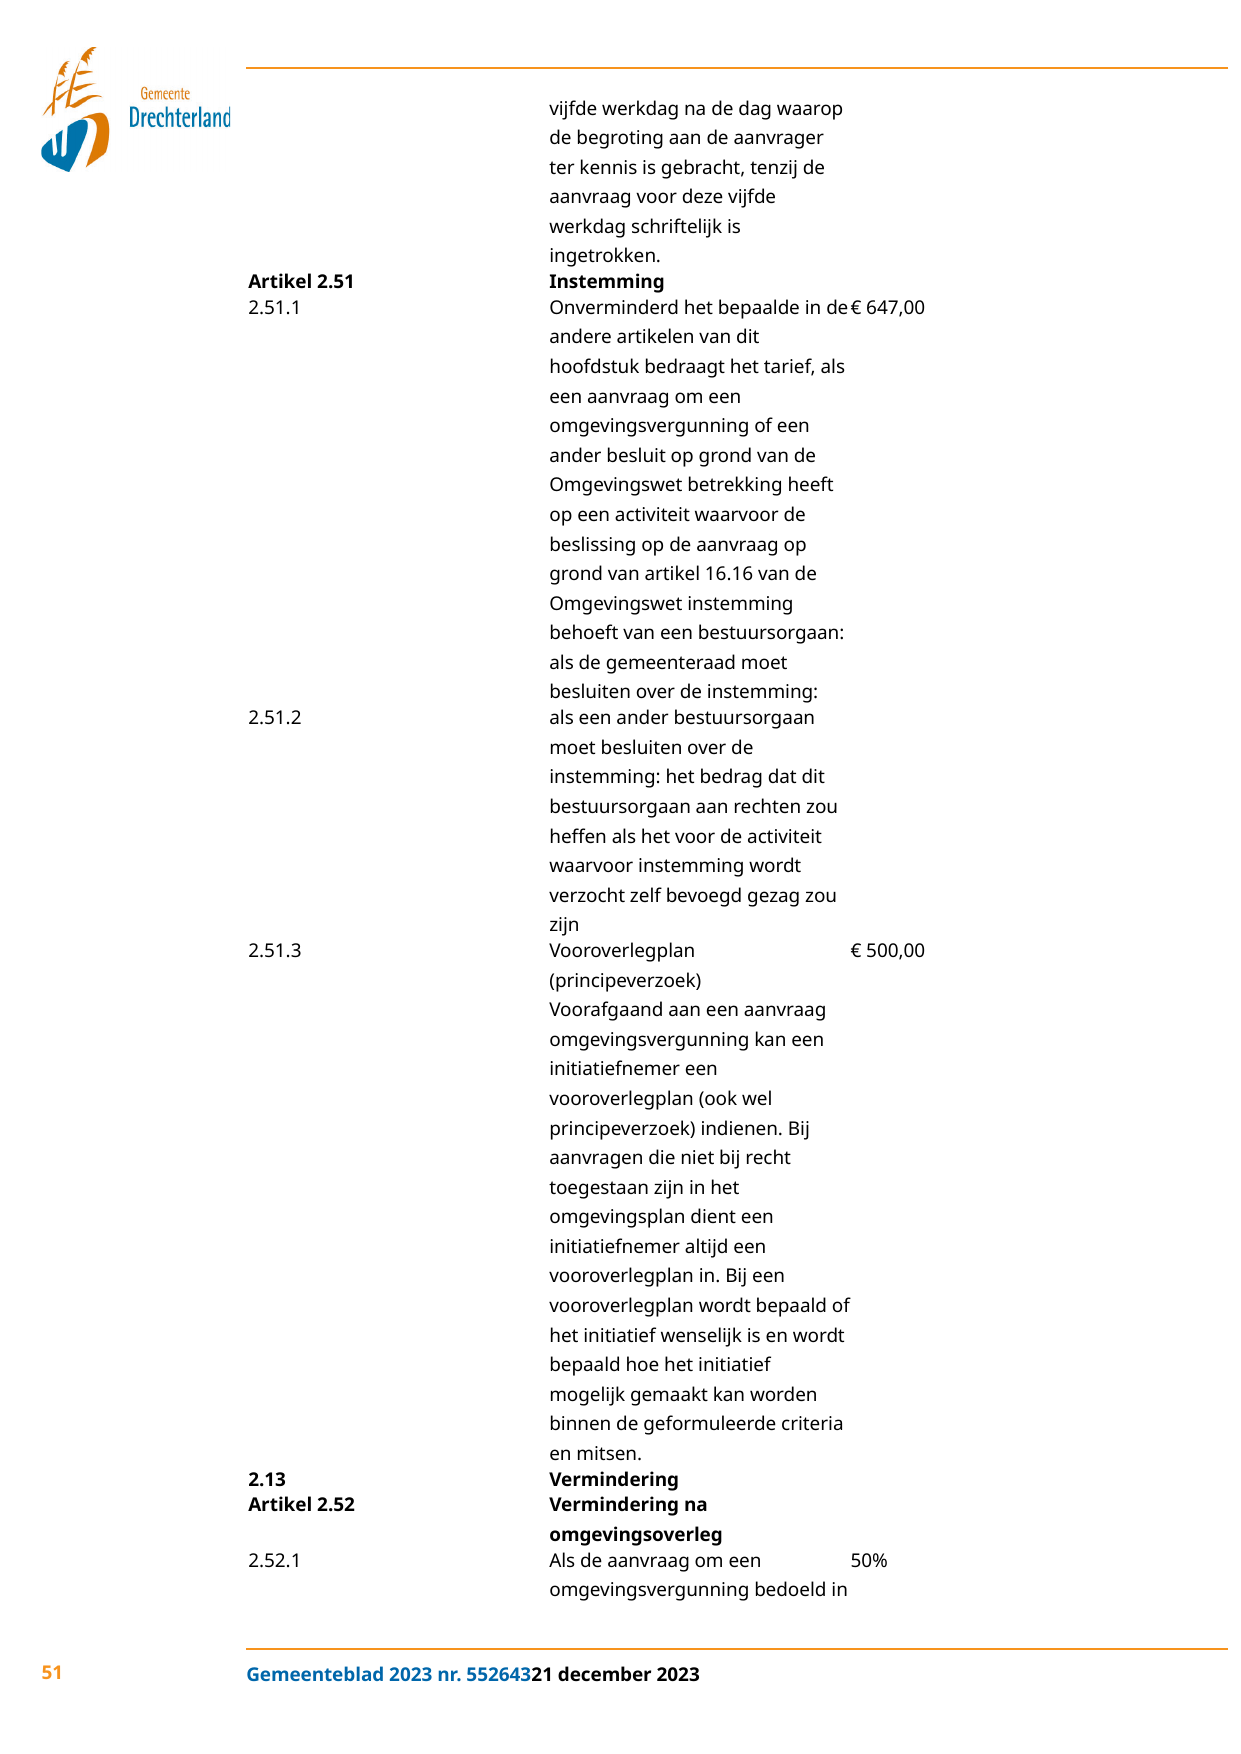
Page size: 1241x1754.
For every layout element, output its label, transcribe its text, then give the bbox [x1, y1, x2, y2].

table_cell [850, 95, 1152, 268]
table_cell als een ander bestuursorgaan moet besluiten over de instemming: het bedrag dat dit bestuursorgaan aan rechten zou heffen als het voor de activiteit waarvoor instemming wordt verzocht zelf bevoegd gezag zou zijn [549, 705, 850, 937]
table_cell 2.52.1 [248, 1547, 549, 1602]
table_cell Artikel 2.51 [248, 269, 549, 294]
table_cell [850, 705, 1152, 937]
table_cell 2.51.3 [248, 937, 549, 1466]
table_cell Onverminderd het bepaalde in de andere artikelen van dit hoofdstuk bedraagt het tarief, als een aanvraag om een omgevingsvergunning of een ander besluit op grond van de Omgevingswet betrekking heeft op een activiteit waarvoor de beslissing op de aanvraag op grond van artikel 16.16 van de Omgevingswet instemming behoeft van een bestuursorgaan: als de gemeenteraad moet besluiten over de instemming: [549, 294, 850, 704]
table_cell [850, 1466, 1152, 1492]
table_cell 2.51.2 [248, 705, 549, 937]
table_cell Artikel 2.52 [248, 1492, 549, 1547]
table_cell [850, 269, 1152, 294]
table_cell vijfde werkdag na de dag waarop de begroting aan de aanvrager ter kennis is gebracht, tenzij de aanvraag voor deze vijfde werkdag schriftelijk is ingetrokken. [549, 95, 850, 268]
table_cell Instemming [549, 269, 850, 294]
table_cell € 500,00 [850, 937, 1152, 1466]
table_cell Vermindering na omgevingsoverleg [549, 1492, 850, 1547]
table_cell Vermindering [549, 1466, 850, 1492]
table_cell 2.13 [248, 1466, 549, 1492]
table_cell 50% [850, 1547, 1152, 1602]
table_cell Vooroverlegplan (principeverzoek) Voorafgaand aan een aanvraag omgevingsvergunning kan een initiatiefnemer een vooroverlegplan (ook wel principeverzoek) indienen. Bij aanvragen die niet bij recht toegestaan zijn in het omgevingsplan dient een initiatiefnemer altijd een vooroverlegplan in. Bij een vooroverlegplan wordt bepaald of het initiatief wenselijk is en wordt bepaald hoe het initiatief mogelijk gemaakt kan worden binnen de geformuleerde criteria en mitsen. [549, 937, 850, 1466]
table_cell [248, 95, 549, 268]
picture [41, 47, 231, 172]
table_cell Als de aanvraag om een omgevingsvergunning bedoeld in [549, 1547, 850, 1602]
table_cell [850, 1492, 1152, 1547]
table_cell € 647,00 [850, 294, 1152, 704]
picture [41, 158, 64, 172]
picture [226, 115, 231, 124]
table_cell 2.51.1 [248, 294, 549, 704]
